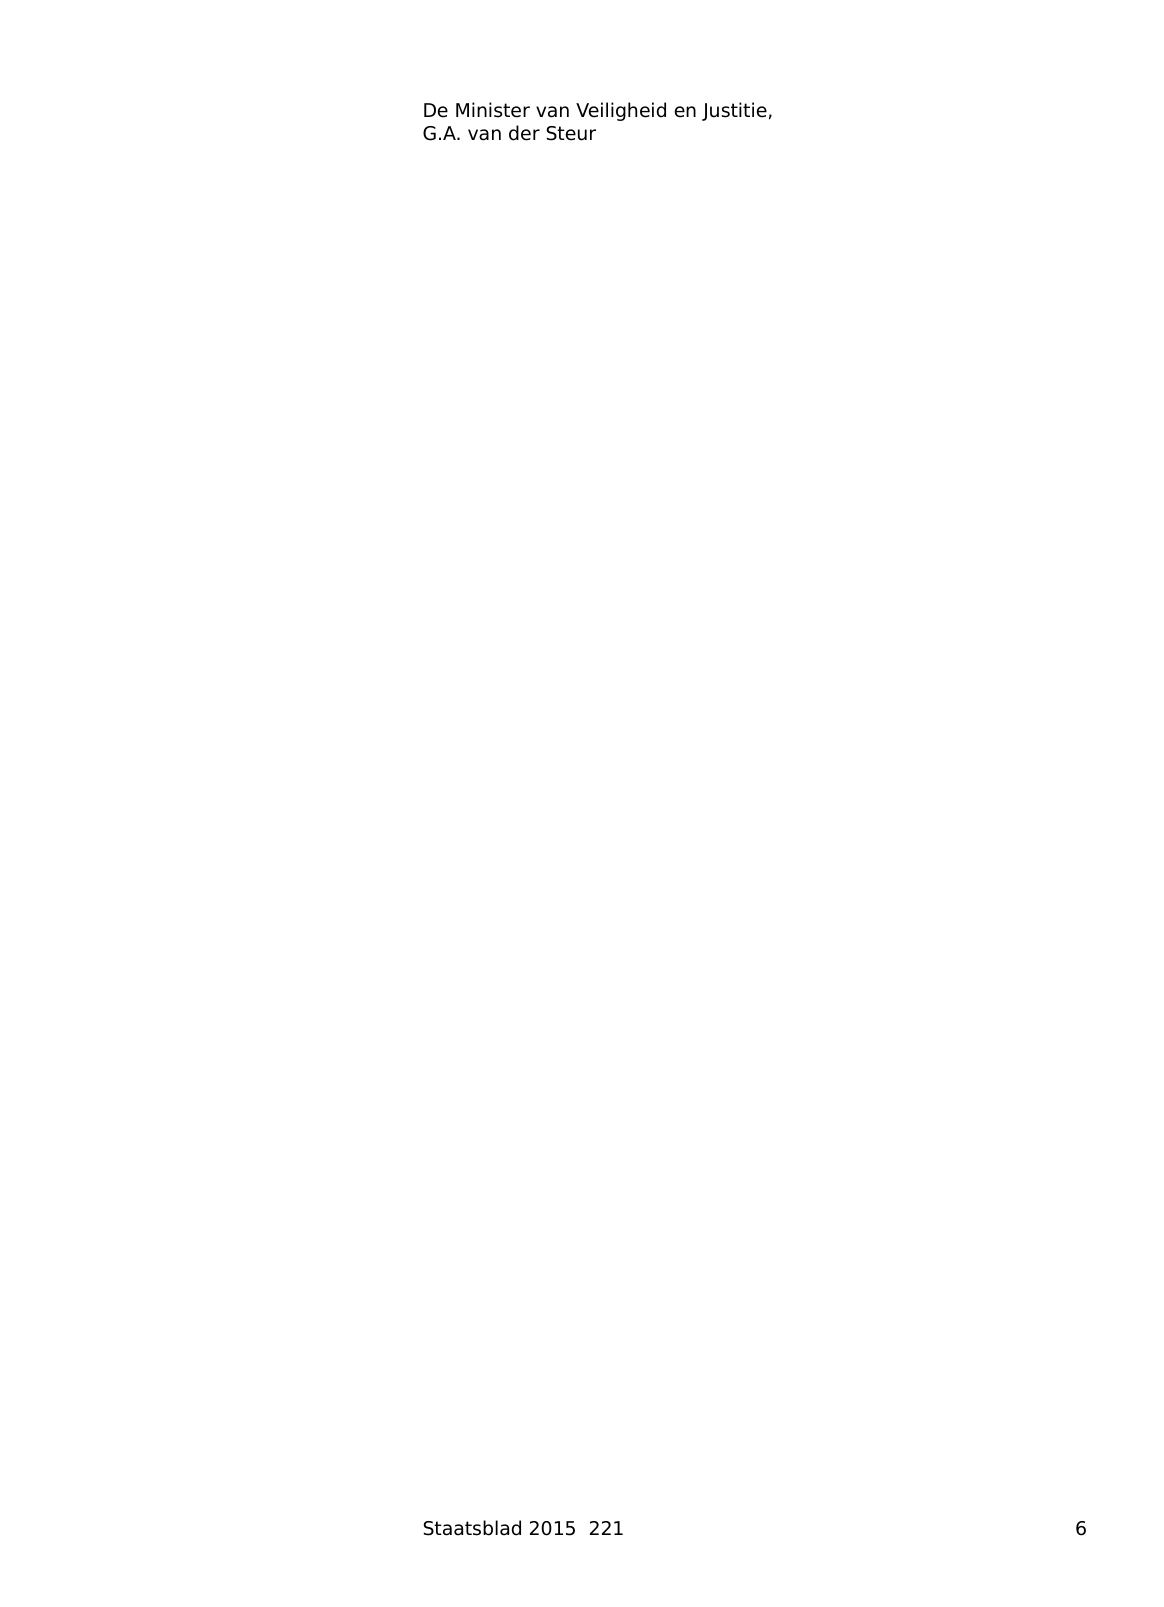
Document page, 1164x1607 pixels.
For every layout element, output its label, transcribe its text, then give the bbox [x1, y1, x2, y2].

text De Minister van Veiligheid en Justitie, G.A. van der Steur [422, 100, 1087, 144]
